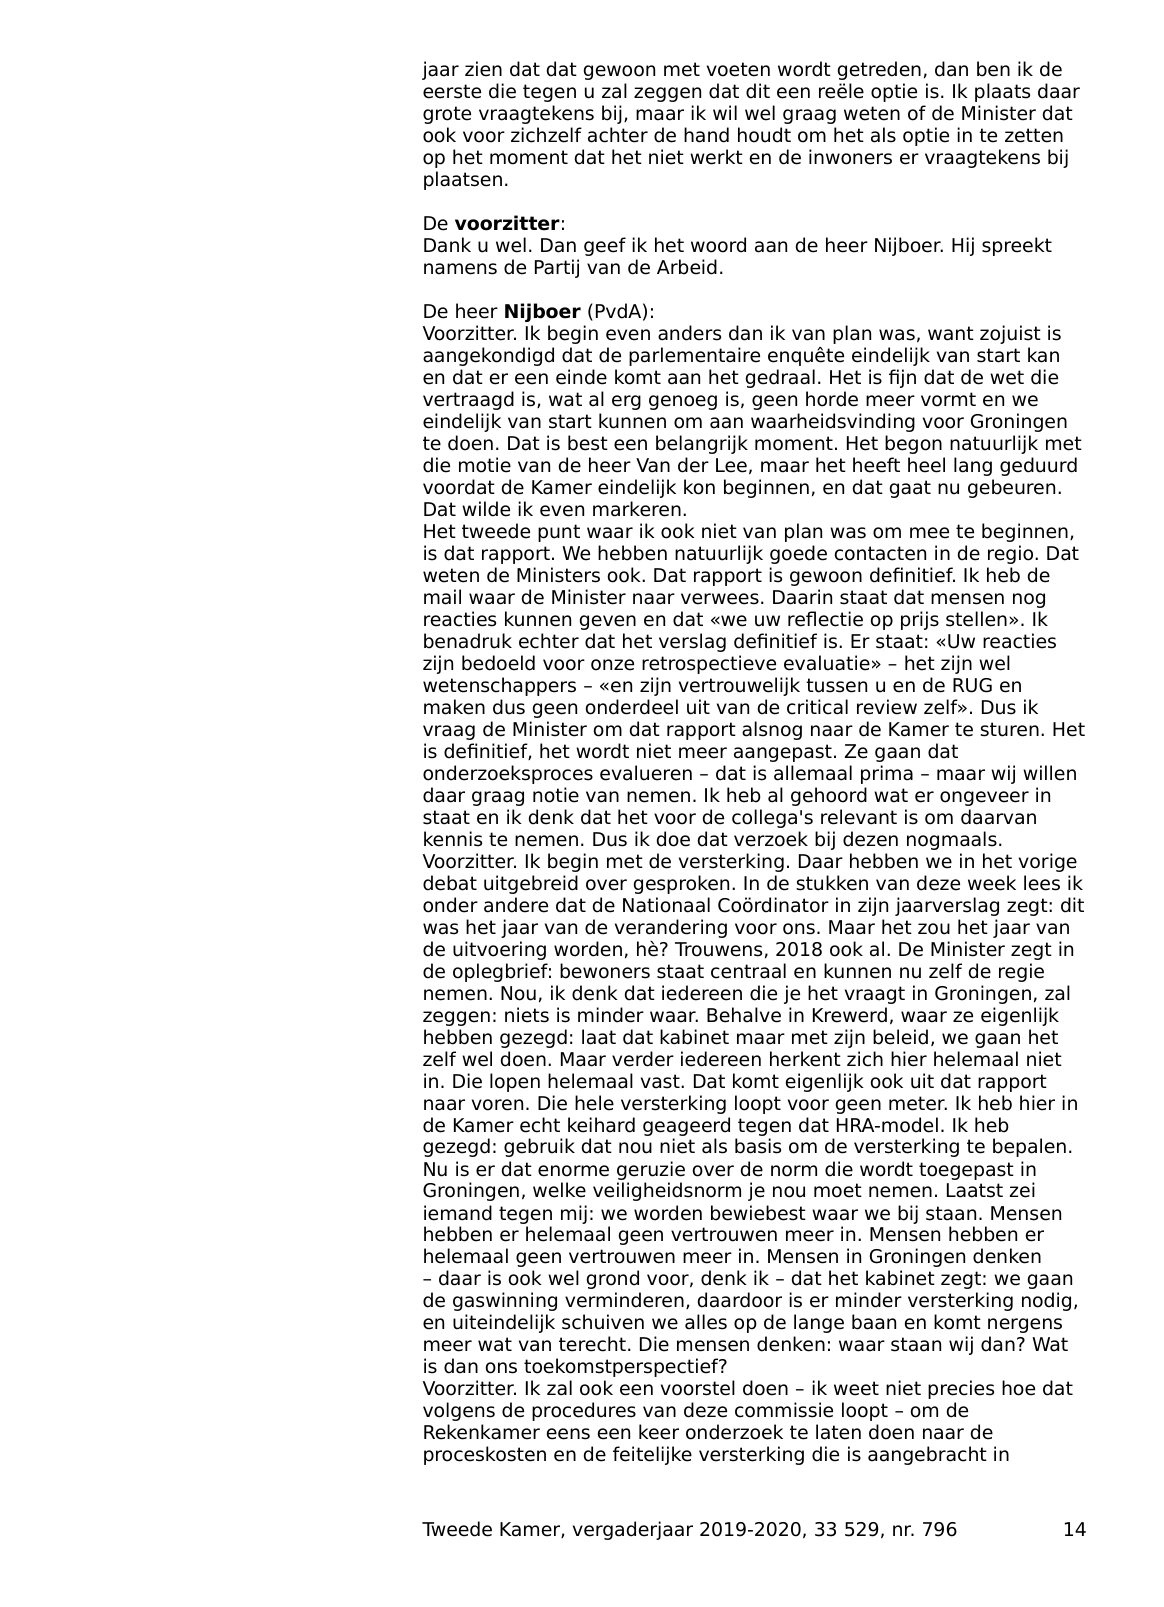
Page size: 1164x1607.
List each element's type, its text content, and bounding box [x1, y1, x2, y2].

text De heer Nijboer (PvdA): [422, 301, 1087, 323]
text De voorzitter: [422, 213, 1087, 235]
text Dank u wel. Dan geef ik het woord aan de heer Nijboer. Hij spreekt namens de Partij van de Arbeid. [422, 235, 1087, 279]
text Het tweede punt waar ik ook niet van plan was om mee te beginnen, is dat rapport. We hebben natuurlijk goede contacten in de regio. Dat weten de Ministers ook. Dat rapport is gewoon definitief. Ik heb de mail waar de Minister naar verwees. Daarin staat dat mensen nog reacties kunnen geven en dat «we uw reflectie op prijs stellen». Ik benadruk echter dat het verslag definitief is. Er staat: «Uw reacties zijn bedoeld voor onze retrospectieve evaluatie» – het zijn wel wetenschappers – «en zijn vertrouwelijk tussen u en de RUG en maken dus geen onderdeel uit van de critical review zelf». Dus ik vraag de Minister om dat rapport alsnog naar de Kamer te sturen. Het is definitief, het wordt niet meer aangepast. Ze gaan dat onderzoeksproces evalueren – dat is allemaal prima – maar wij willen daar graag notie van nemen. Ik heb al gehoord wat er ongeveer in staat en ik denk dat het voor de collega's relevant is om daarvan kennis te nemen. Dus ik doe dat verzoek bij dezen nogmaals. [422, 521, 1087, 851]
text Voorzitter. Ik begin met de versterking. Daar hebben we in het vorige debat uitgebreid over gesproken. In de stukken van deze week lees ik onder andere dat de Nationaal Coördinator in zijn jaarverslag zegt: dit was het jaar van de verandering voor ons. Maar het zou het jaar van de uitvoering worden, hè? Trouwens, 2018 ook al. De Minister zegt in de oplegbrief: bewoners staat centraal en kunnen nu zelf de regie nemen. Nou, ik denk dat iedereen die je het vraagt in Groningen, zal zeggen: niets is minder waar. Behalve in Krewerd, waar ze eigenlijk hebben gezegd: laat dat kabinet maar met zijn beleid, we gaan het zelf wel doen. Maar verder iedereen herkent zich hier helemaal niet in. Die lopen helemaal vast. Dat komt eigenlijk ook uit dat rapport naar voren. Die hele versterking loopt voor geen meter. Ik heb hier in de Kamer echt keihard geageerd tegen dat HRA-model. Ik heb gezegd: gebruik dat nou niet als basis om de versterking te bepalen. Nu is er dat enorme geruzie over de norm die wordt toegepast in Groningen, welke veiligheidsnorm je nou moet nemen. Laatst zei iemand tegen mij: we worden bewiebest waar we bij staan. Mensen hebben er helemaal geen vertrouwen meer in. Mensen hebben er helemaal geen vertrouwen meer in. Mensen in Groningen denken – daar is ook wel grond voor, denk ik – dat het kabinet zegt: we gaan de gaswinning verminderen, daardoor is er minder versterking nodig, en uiteindelijk schuiven we alles op de lange baan en komt nergens meer wat van terecht. Die mensen denken: waar staan wij dan? Wat is dan ons toekomstperspectief? [422, 851, 1087, 1378]
text Voorzitter. Ik begin even anders dan ik van plan was, want zojuist is aangekondigd dat de parlementaire enquête eindelijk van start kan en dat er een einde komt aan het gedraal. Het is fijn dat de wet die vertraagd is, wat al erg genoeg is, geen horde meer vormt en we eindelijk van start kunnen om aan waarheidsvinding voor Groningen te doen. Dat is best een belangrijk moment. Het begon natuurlijk met die motie van de heer Van der Lee, maar het heeft heel lang geduurd voordat de Kamer eindelijk kon beginnen, en dat gaat nu gebeuren. Dat wilde ik even markeren. [422, 323, 1087, 521]
text Voorzitter. Ik zal ook een voorstel doen – ik weet niet precies hoe dat volgens de procedures van deze commissie loopt – om de Rekenkamer eens een keer onderzoek te laten doen naar de proceskosten en de feitelijke versterking die is aangebracht in [422, 1378, 1087, 1466]
text jaar zien dat dat gewoon met voeten wordt getreden, dan ben ik de eerste die tegen u zal zeggen dat dit een reële optie is. Ik plaats daar grote vraagtekens bij, maar ik wil wel graag weten of de Minister dat ook voor zichzelf achter de hand houdt om het als optie in te zetten op het moment dat het niet werkt en de inwoners er vraagtekens bij plaatsen. [422, 59, 1087, 191]
